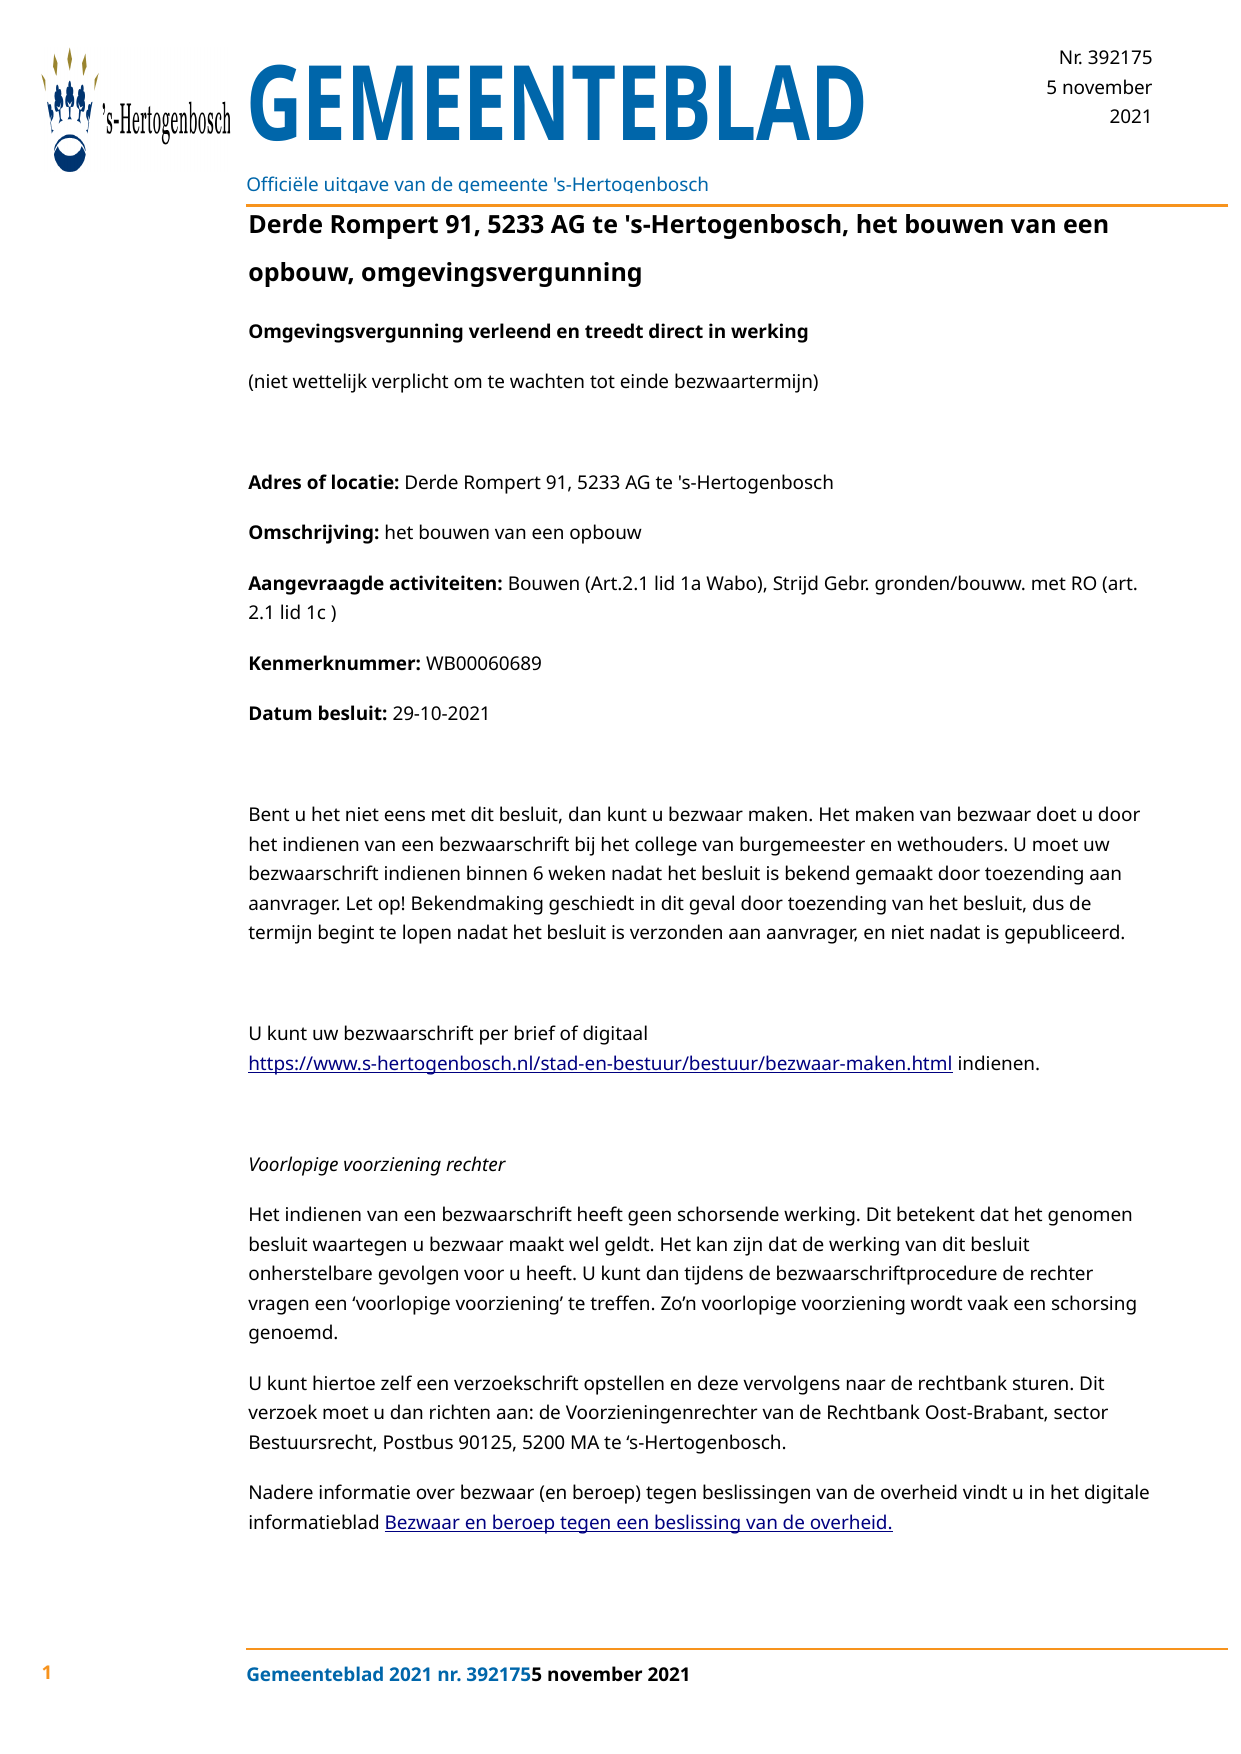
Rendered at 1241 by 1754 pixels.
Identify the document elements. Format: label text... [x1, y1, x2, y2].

text Bent u het niet eens met dit besluit, dan kunt u bezwaar maken. Het maken van bezwaar doet u door het indienen van een bezwaarschrift bij het college van burgemeester en wethouders. U moet uw bezwaarschrift indienen binnen 6 weken nadat het besluit is bekend gemaakt door toezending aan aanvrager. Let op! Bekendmaking geschiedt in dit geval door toezending van het besluit, dus de termijn begint te lopen nadat het besluit is verzonden aan aanvrager, en niet nadat is gepubliceerd. [248, 801, 1152, 945]
text Kenmerknummer: WB00060689 [248, 650, 1152, 676]
text Omschrijving: het bouwen van een opbouw [248, 519, 1152, 545]
text Adres of locatie: Derde Rompert 91, 5233 AG te 's-Hertogenbosch [248, 469, 1152, 495]
text Datum besluit: 29-10-2021 [248, 700, 1152, 726]
text Voorlopige voorziening rechter [248, 1151, 1152, 1177]
text U kunt hiertoe zelf een verzoekschrift opstellen en deze vervolgens naar de rechtbank sturen. Dit verzoek moet u dan richten aan: de Voorzieningenrechter van de Rechtbank Oost-Brabant, sector Bestuursrecht, Postbus 90125, 5200 MA te ‘s-Hertogenbosch. [248, 1370, 1152, 1455]
text Aangevraagde activiteiten: Bouwen (Art.2.1 lid 1a Wabo), Strijd Gebr. gronden/bouww. met RO (art. 2.1 lid 1c ) [248, 570, 1152, 625]
text Het indienen van een bezwaarschrift heeft geen schorsende werking. Dit betekent dat het genomen besluit waartegen u bezwaar maakt wel geldt. Het kan zijn dat de werking van dit besluit onherstelbare gevolgen voor u heeft. U kunt dan tijdens de bezwaarschriftprocedure de rechter vragen een ‘voorlopige voorziening’ te treffen. Zo’n voorlopige voorziening wordt vaak een schorsing genoemd. [248, 1201, 1152, 1345]
text U kunt uw bezwaarschrift per brief of digitaal https://www.s-hertogenbosch.nl/stad-en-bestuur/bestuur/bezwaar-maken.html indienen. [248, 1020, 1152, 1076]
text (niet wettelijk verplicht om te wachten tot einde bezwaartermijn) [248, 368, 1152, 394]
picture [41, 47, 231, 172]
text Derde Rompert 91, 5233 AG te 's-Hertogenbosch, het bouwen van een opbouw, omgevingsvergunning [248, 207, 1152, 288]
text Nadere informatie over bezwaar (en beroep) tegen beslissingen van de overheid vindt u in het digitale informatieblad Bezwaar en beroep tegen een beslissing van de overheid. [248, 1479, 1152, 1535]
text Omgevingsvergunning verleend en treedt direct in werking [248, 318, 1152, 344]
